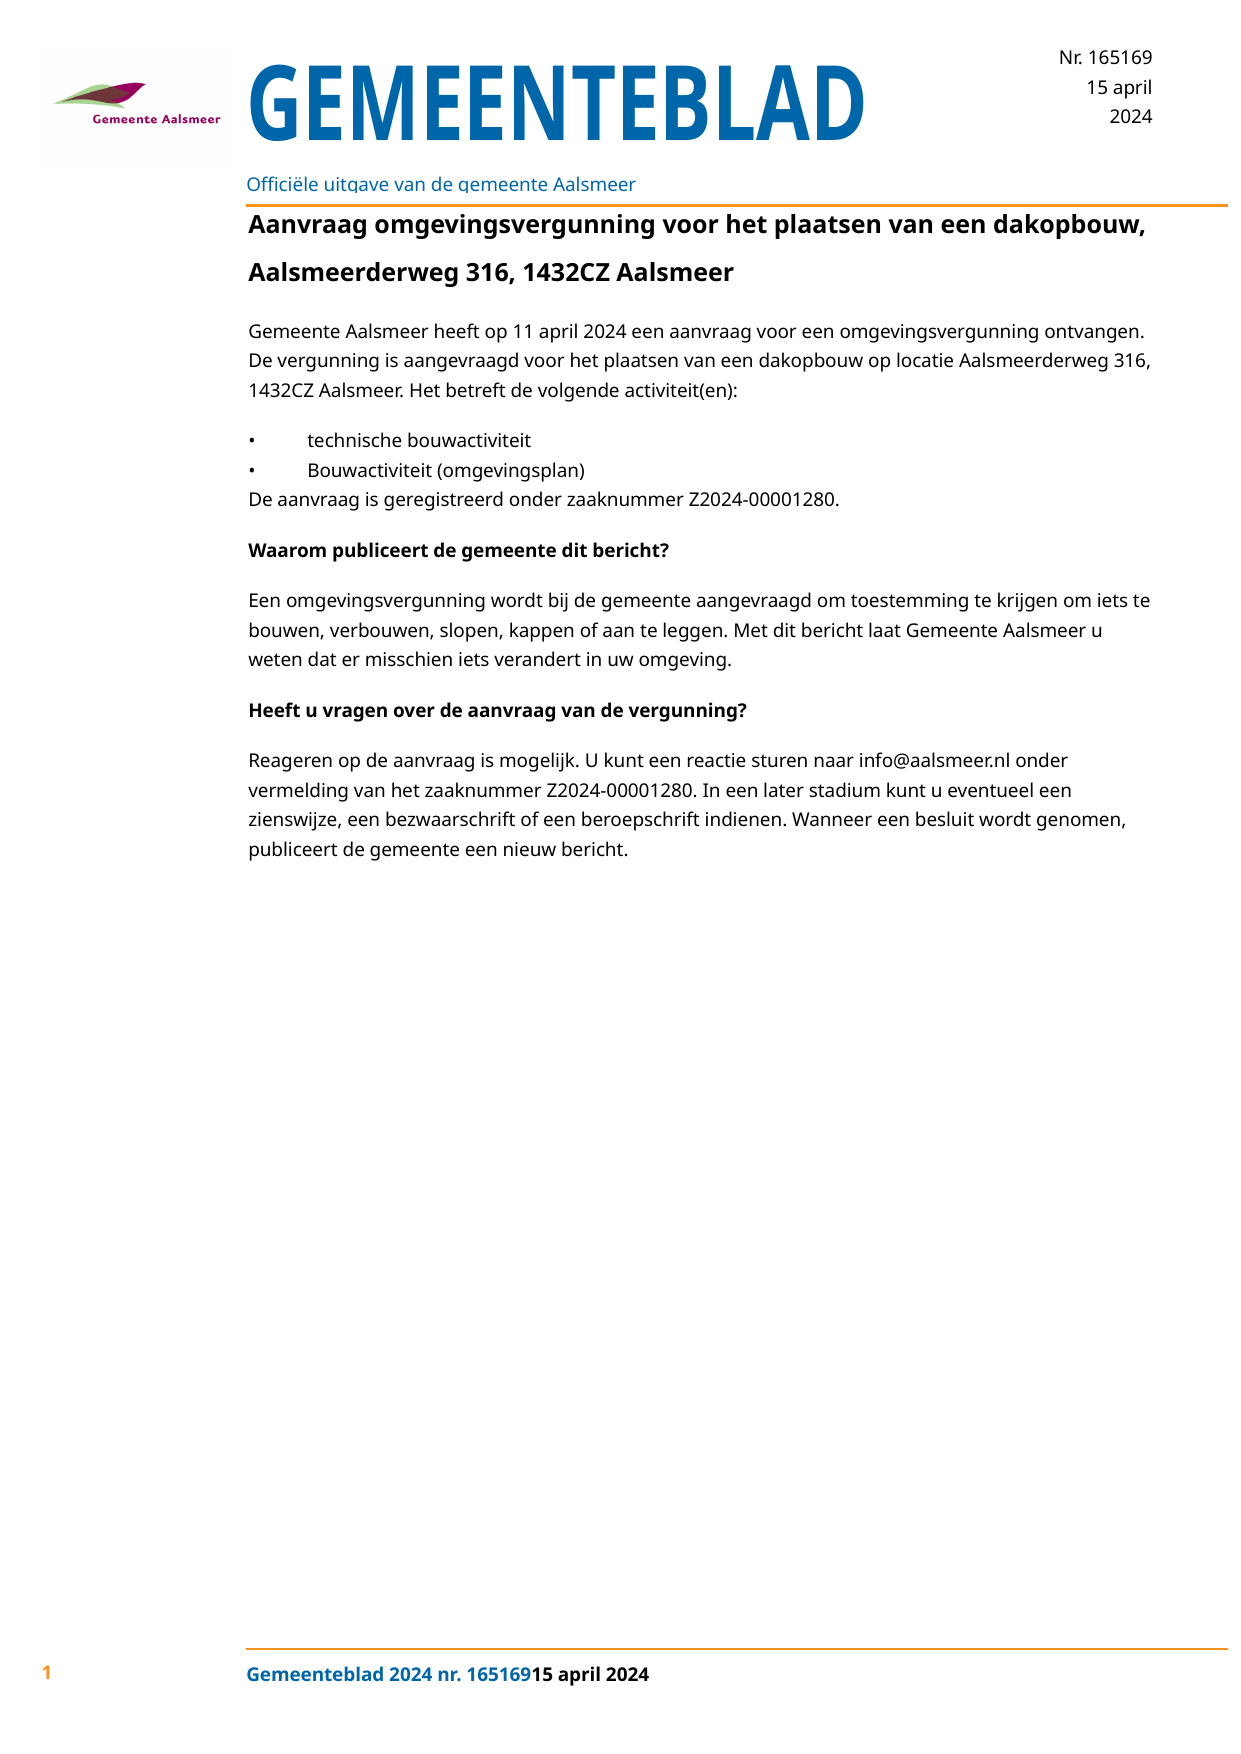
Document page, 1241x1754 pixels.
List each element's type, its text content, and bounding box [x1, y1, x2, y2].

text Heeft u vragen over de aanvraag van de vergunning? [248, 697, 1152, 723]
text Gemeente Aalsmeer heeft op 11 april 2024 een aanvraag voor een omgevingsvergunning ontvangen. De vergunning is aangevraagd voor het plaatsen van een dakopbouw op locatie Aalsmeerderweg 316, 1432CZ Aalsmeer. Het betreft de volgende activiteit(en): [248, 318, 1152, 403]
text Een omgevingsvergunning wordt bij de gemeente aangevraagd om toestemming te krijgen om iets te bouwen, verbouwen, slopen, kappen of aan te leggen. Met dit bericht laat Gemeente Aalsmeer u weten dat er misschien iets verandert in uw omgeving. [248, 587, 1152, 672]
text Reageren op de aanvraag is mogelijk. U kunt een reactie sturen naar info@aalsmeer.nl onder vermelding van het zaaknummer Z2024-00001280. In een later stadium kunt u eventueel een zienswijze, een bezwaarschrift of een beroepschrift indienen. Wanneer een besluit wordt genomen, publiceert de gemeente een nieuw bericht. [248, 747, 1152, 862]
list Bouwactiviteit (omgevingsplan) [248, 457, 1152, 483]
text Waarom publiceert de gemeente dit bericht? [248, 537, 1152, 563]
text De aanvraag is geregistreerd onder zaaknummer Z2024-00001280. [248, 487, 1152, 512]
list technische bouwactiviteit [248, 427, 1152, 453]
picture [41, 47, 231, 172]
text Aanvraag omgevingsvergunning voor het plaatsen van een dakopbouw, Aalsmeerderweg 316, 1432CZ Aalsmeer [248, 207, 1152, 288]
